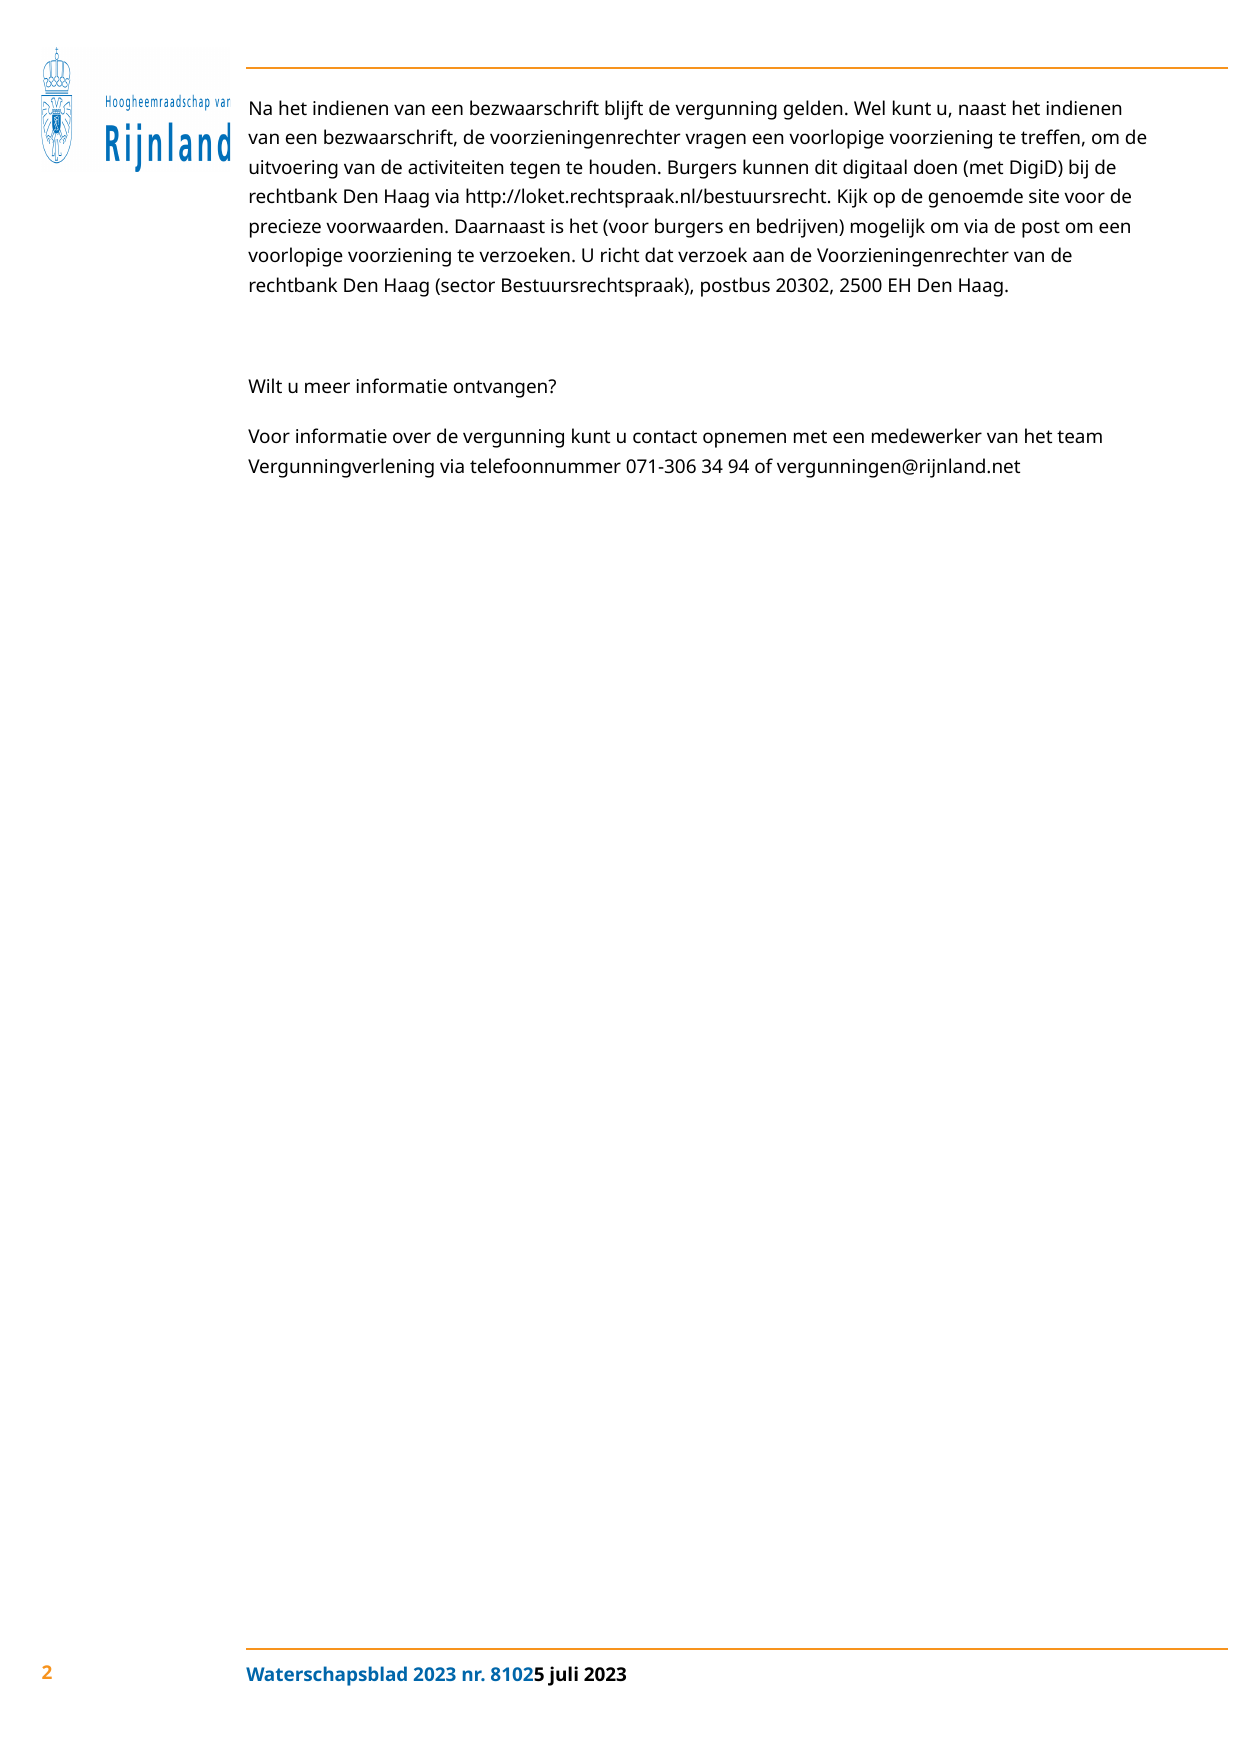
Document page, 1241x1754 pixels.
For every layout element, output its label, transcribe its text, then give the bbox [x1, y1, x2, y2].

text Na het indienen van een bezwaarschrift blijft de vergunning gelden. Wel kunt u, naast het indienen van een bezwaarschrift, de voorzieningenrechter vragen een voorlopige voorziening te treffen, om de uitvoering van de activiteiten tegen te houden. Burgers kunnen dit digitaal doen (met DigiD) bij de rechtbank Den Haag via http://loket.rechtspraak.nl/bestuursrecht. Kijk op de genoemde site voor de precieze voorwaarden. Daarnaast is het (voor burgers en bedrijven) mogelijk om via de post om een voorlopige voorziening te verzoeken. U richt dat verzoek aan de Voorzieningenrechter van de rechtbank Den Haag (sector Bestuursrechtspraak), postbus 20302, 2500 EH Den Haag. [248, 95, 1152, 298]
picture [41, 47, 231, 172]
text Wilt u meer informatie ontvangen? [248, 373, 1152, 399]
text Voor informatie over de vergunning kunt u contact opnemen met een medewerker van het team Vergunningverlening via telefoonnummer 071-306 34 94 of vergunningen@rijnland.net [248, 423, 1152, 479]
